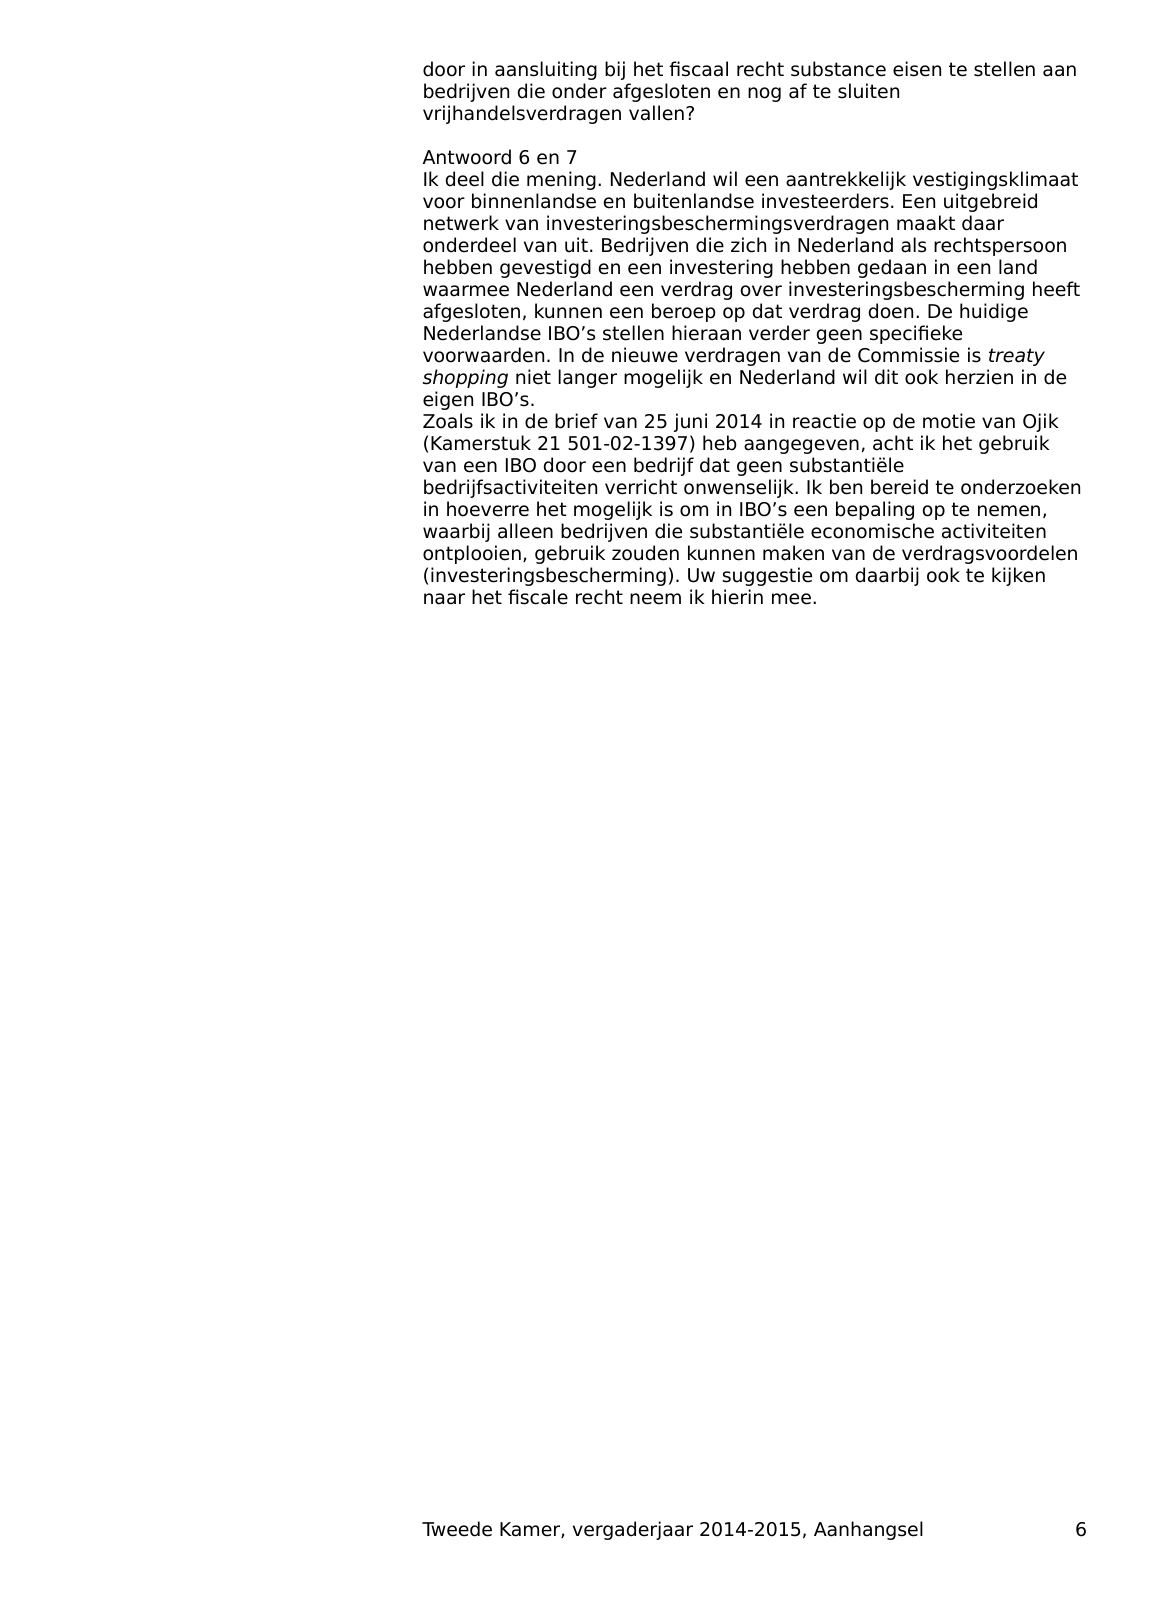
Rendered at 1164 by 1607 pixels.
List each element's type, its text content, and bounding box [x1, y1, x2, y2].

text Antwoord 6 en 7 [422, 147, 1087, 169]
text Zoals ik in de brief van 25 juni 2014 in reactie op de motie van Ojik (Kamerstuk 21 501-02-1397) heb aangegeven, acht ik het gebruik van een IBO door een bedrijf dat geen substantiële bedrijfsactiviteiten verricht onwenselijk. Ik ben bereid te onderzoeken in hoeverre het mogelijk is om in IBO’s een bepaling op te nemen, waarbij alleen bedrijven die substantiële economische activiteiten ontplooien, gebruik zouden kunnen maken van de verdragsvoordelen (investeringsbescherming). Uw suggestie om daarbij ook te kijken naar het fiscale recht neem ik hierin mee. [422, 411, 1087, 609]
text door in aansluiting bij het fiscaal recht substance eisen te stellen aan bedrijven die onder afgesloten en nog af te sluiten vrijhandelsverdragen vallen? [422, 59, 1087, 125]
text Ik deel die mening. Nederland wil een aantrekkelijk vestigingsklimaat voor binnenlandse en buitenlandse investeerders. Een uitgebreid netwerk van investeringsbeschermingsverdragen maakt daar onderdeel van uit. Bedrijven die zich in Nederland als rechtspersoon hebben gevestigd en een investering hebben gedaan in een land waarmee Nederland een verdrag over investeringsbescherming heeft afgesloten, kunnen een beroep op dat verdrag doen. De huidige Nederlandse IBO’s stellen hieraan verder geen specifieke voorwaarden. In de nieuwe verdragen van de Commissie is treaty shopping niet langer mogelijk en Nederland wil dit ook herzien in de eigen IBO’s. [422, 169, 1087, 411]
